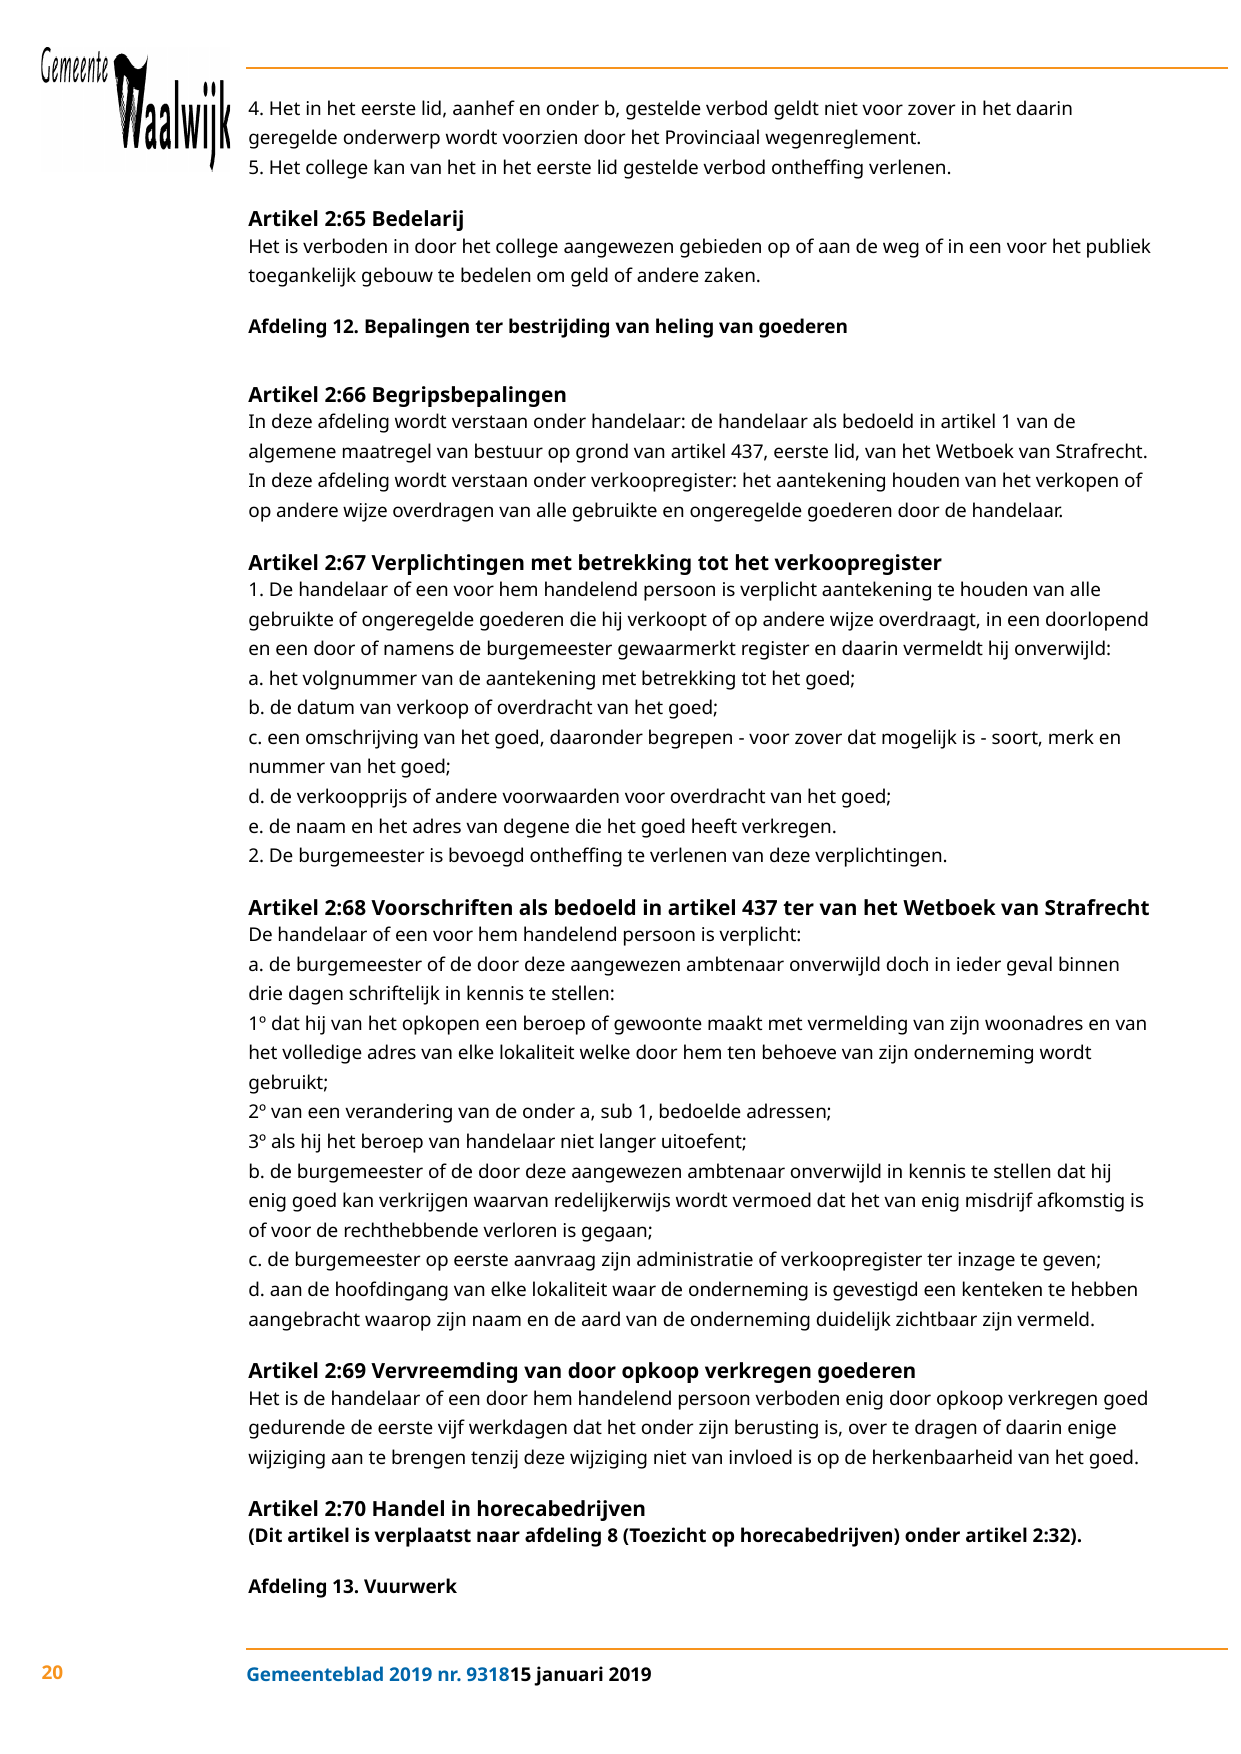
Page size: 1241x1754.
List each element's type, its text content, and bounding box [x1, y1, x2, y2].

text d. aan de hoofdingang van elke lokaliteit waar de onderneming is gevestigd een kenteken te hebben aangebracht waarop zijn naam en de aard van de onderneming duidelijk zichtbaar zijn vermeld. [248, 1276, 1152, 1332]
picture [41, 47, 231, 172]
text b. de datum van verkoop of overdracht van het goed; [248, 694, 1152, 720]
text In deze afdeling wordt verstaan onder handelaar: de handelaar als bedoeld in artikel 1 van de algemene maatregel van bestuur op grond van artikel 437, eerste lid, van het Wetboek van Strafrecht. [248, 408, 1152, 464]
text e. de naam en het adres van degene die het goed heeft verkregen. [248, 813, 1152, 838]
text Het is de handelaar of een door hem handelend persoon verboden enig door opkoop verkregen goed gedurende de eerste vijf werkdagen dat het onder zijn berusting is, over te dragen of daarin enige wijziging aan te brengen tenzij deze wijziging niet van invloed is op de herkenbaarheid van het goed. [248, 1385, 1152, 1469]
text 2º van een verandering van de onder a, sub 1, bedoelde adressen; [248, 1099, 1152, 1124]
text Artikel 2:69 Vervreemding van door opkoop verkregen goederen [248, 1356, 1152, 1385]
text Artikel 2:67 Verplichtingen met betrekking tot het verkoopregister [248, 548, 1152, 576]
text Afdeling 13. Vuurwerk [248, 1573, 1152, 1599]
text Artikel 2:66 Begripsbepalingen [248, 380, 1152, 408]
text Het is verboden in door het college aangewezen gebieden op of aan de weg of in een voor het publiek toegankelijk gebouw te bedelen om geld of andere zaken. [248, 233, 1152, 288]
text 3º als hij het beroep van handelaar niet langer uitoefent; [248, 1128, 1152, 1154]
text In deze afdeling wordt verstaan onder verkoopregister: het aantekening houden van het verkopen of op andere wijze overdragen van alle gebruikte en ongeregelde goederen door de handelaar. [248, 468, 1152, 523]
text (Dit artikel is verplaatst naar afdeling 8 (Toezicht op horecabedrijven) onder artikel 2:32). [248, 1523, 1152, 1548]
text c. de burgemeester op eerste aanvraag zijn administratie of verkoopregister ter inzage te geven; [248, 1247, 1152, 1272]
text a. de burgemeester of de door deze aangewezen ambtenaar onverwijld doch in ieder geval binnen drie dagen schriftelijk in kennis te stellen: [248, 951, 1152, 1006]
text 1. De handelaar of een voor hem handelend persoon is verplicht aantekening te houden van alle gebruikte of ongeregelde goederen die hij verkoopt of op andere wijze overdraagt, in een doorlopend en een door of namens de burgemeester gewaarmerkt register en daarin vermeldt hij onverwijld: [248, 576, 1152, 661]
text De handelaar of een voor hem handelend persoon is verplicht: [248, 921, 1152, 947]
text d. de verkoopprijs of andere voorwaarden voor overdracht van het goed; [248, 783, 1152, 809]
text a. het volgnummer van de aantekening met betrekking tot het goed; [248, 665, 1152, 691]
text Artikel 2:65 Bedelarij [248, 204, 1152, 233]
text 2. De burgemeester is bevoegd ontheffing te verlenen van deze verplichtingen. [248, 842, 1152, 868]
text b. de burgemeester of de door deze aangewezen ambtenaar onverwijld in kennis te stellen dat hij enig goed kan verkrijgen waarvan redelijkerwijs wordt vermoed dat het van enig misdrijf afkomstig is of voor de rechthebbende verloren is gegaan; [248, 1158, 1152, 1243]
text 4. Het in het eerste lid, aanhef en onder b, gestelde verbod geldt niet voor zover in het daarin geregelde onderwerp wordt voorzien door het Provinciaal wegenreglement. [248, 95, 1152, 150]
text 5. Het college kan van het in het eerste lid gestelde verbod ontheffing verlenen. [248, 154, 1152, 180]
text c. een omschrijving van het goed, daaronder begrepen - voor zover dat mogelijk is - soort, merk en nummer van het goed; [248, 724, 1152, 779]
text Artikel 2:68 Voorschriften als bedoeld in artikel 437 ter van het Wetboek van Strafrecht [248, 893, 1152, 921]
text Afdeling 12. Bepalingen ter bestrijding van heling van goederen [248, 313, 1152, 338]
text Artikel 2:70 Handel in horecabedrijven [248, 1494, 1152, 1523]
text 1º dat hij van het opkopen een beroep of gewoonte maakt met vermelding van zijn woonadres en van het volledige adres van elke lokaliteit welke door hem ten behoeve van zijn onderneming wordt gebruikt; [248, 1010, 1152, 1095]
